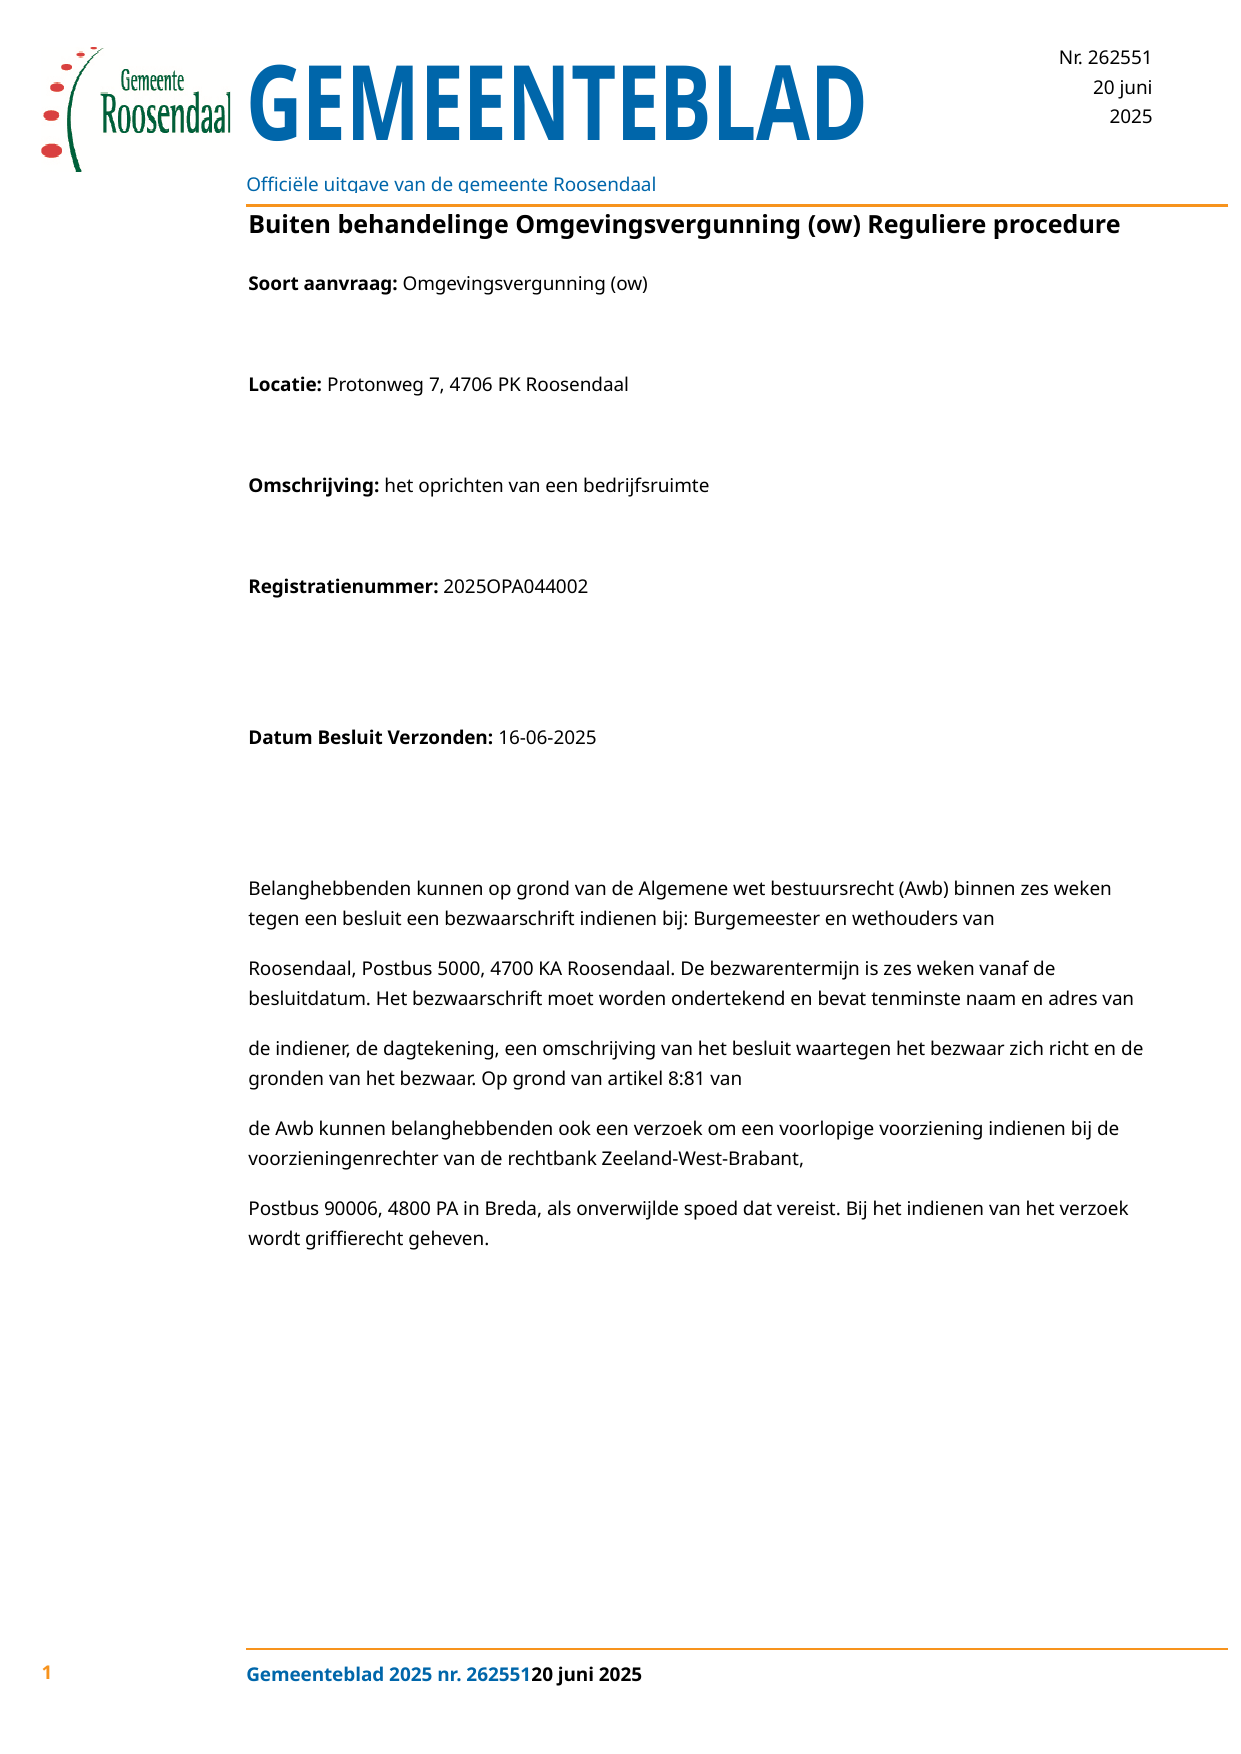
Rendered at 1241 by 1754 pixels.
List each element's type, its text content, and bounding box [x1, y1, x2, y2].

text Postbus 90006, 4800 PA in Breda, als onverwijlde spoed dat vereist. Bij het indienen van het verzoek wordt griffierecht geheven. [248, 1195, 1152, 1251]
text Omschrijving: het oprichten van een bedrijfsruimte [248, 472, 1152, 498]
text Soort aanvraag: Omgevingsvergunning (ow) [248, 270, 1152, 296]
text Locatie: Protonweg 7, 4706 PK Roosendaal [248, 371, 1152, 397]
text de Awb kunnen belanghebbenden ook een verzoek om een voorlopige voorziening indienen bij de voorzieningenrechter van de rechtbank Zeeland-West-Brabant, [248, 1115, 1152, 1171]
text de indiener, de dagtekening, een omschrijving van het besluit waartegen het bezwaar zich richt en de gronden van het bezwaar. Op grond van artikel 8:81 van [248, 1035, 1152, 1091]
text Roosendaal, Postbus 5000, 4700 KA Roosendaal. De bezwarentermijn is zes weken vanaf de besluitdatum. Het bezwaarschrift moet worden ondertekend en bevat tenminste naam en adres van [248, 955, 1152, 1011]
text Datum Besluit Verzonden: 16-06-2025 [248, 724, 1152, 750]
picture [41, 47, 231, 172]
text Registratienummer: 2025OPA044002 [248, 573, 1152, 598]
text Belanghebbenden kunnen op grond van de Algemene wet bestuursrecht (Awb) binnen zes weken tegen een besluit een bezwaarschrift indienen bij: Burgemeester en wethouders van [248, 875, 1152, 931]
text Buiten behandelinge Omgevingsvergunning (ow) Reguliere procedure [248, 207, 1152, 241]
